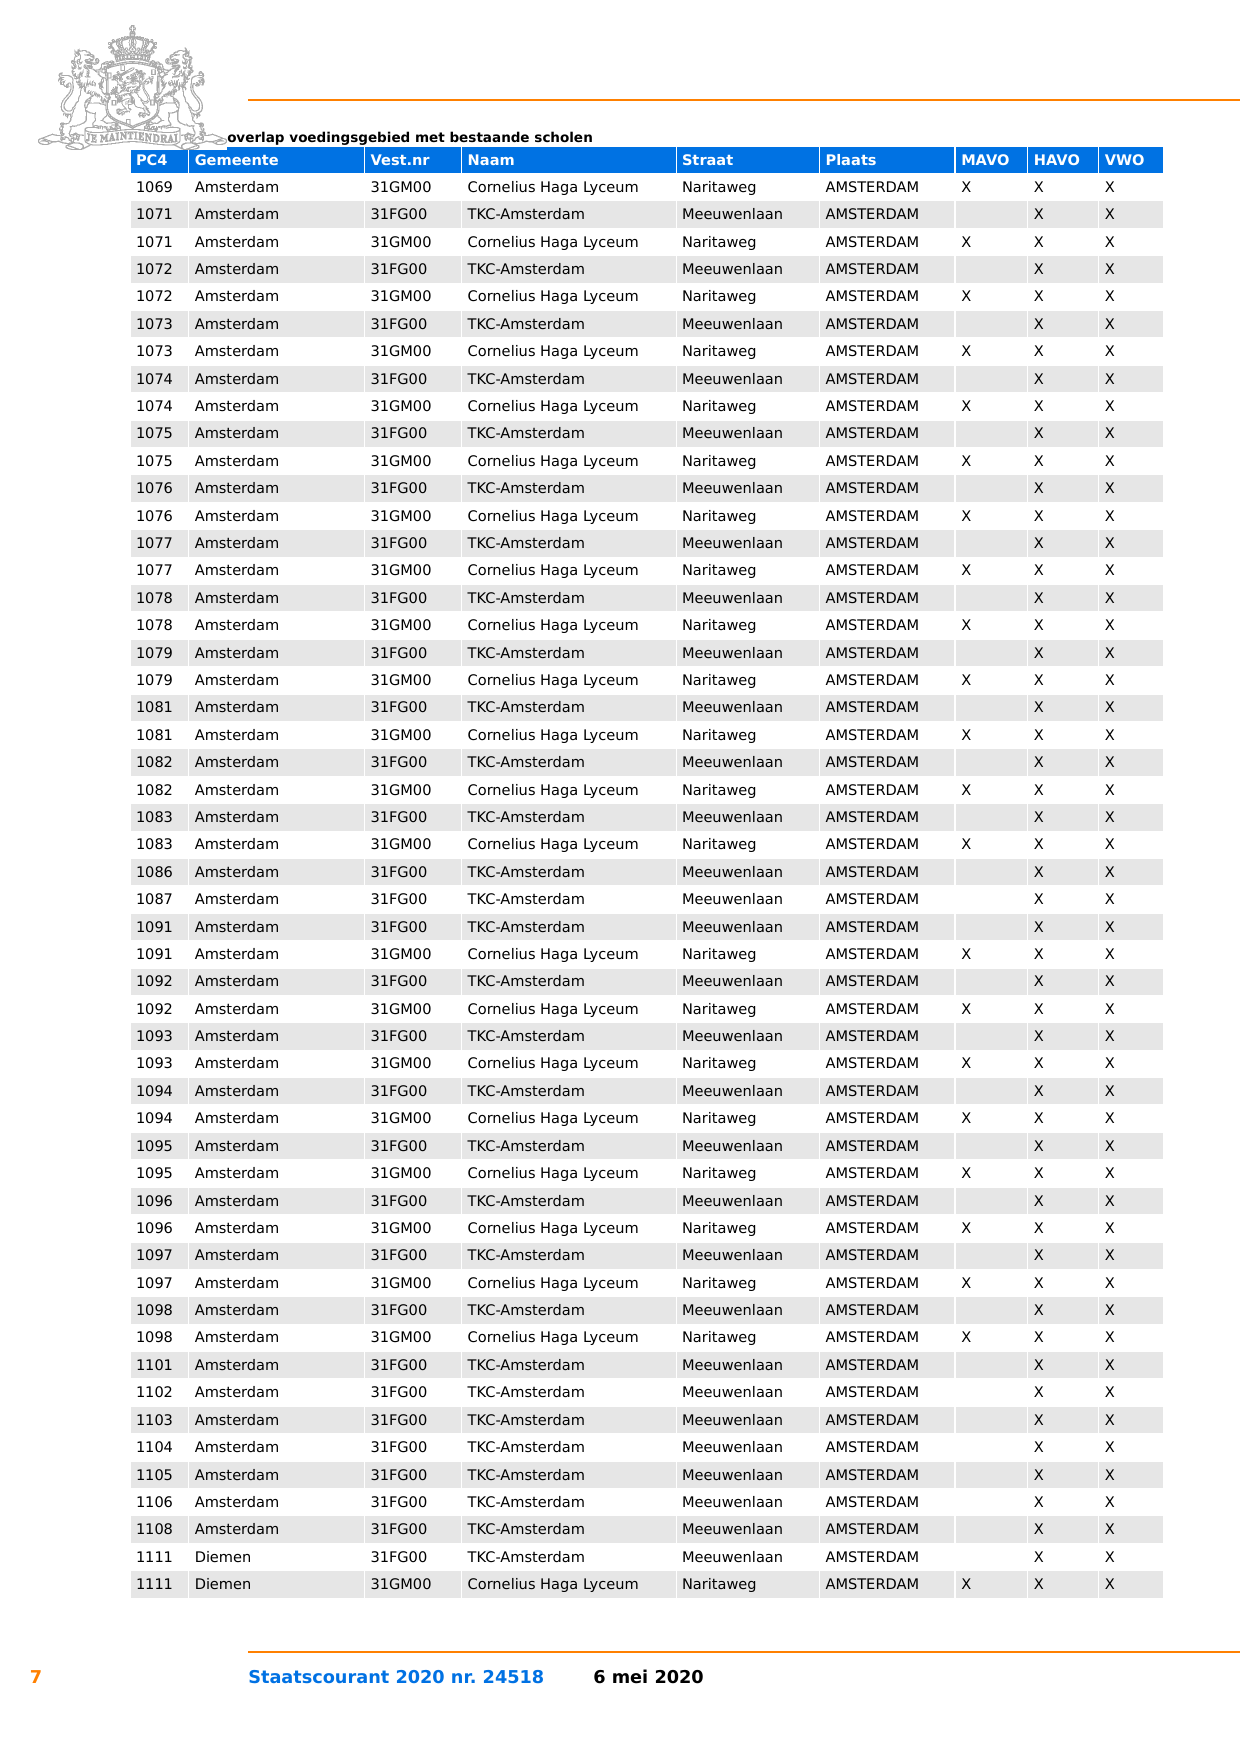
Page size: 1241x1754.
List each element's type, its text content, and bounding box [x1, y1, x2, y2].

table_cell Meeuwenlaan [677, 201, 819, 228]
table_cell [956, 1407, 1027, 1433]
table_cell AMSTERDAM [820, 1434, 954, 1461]
table_cell Naritaweg [677, 1106, 819, 1132]
table_cell 1072 [131, 284, 188, 310]
table_cell Amsterdam [189, 1462, 364, 1488]
table_cell 1078 [131, 613, 188, 639]
table_cell 31FG00 [365, 1243, 461, 1269]
table_cell X [1099, 1516, 1163, 1543]
table_cell Meeuwenlaan [677, 914, 819, 940]
table_cell TKC-Amsterdam [462, 859, 676, 885]
table_cell TKC-Amsterdam [462, 585, 676, 611]
table_cell AMSTERDAM [820, 585, 954, 611]
table_cell [956, 1133, 1027, 1159]
table_cell Meeuwenlaan [677, 1544, 819, 1570]
table_cell X [1099, 1106, 1163, 1132]
table_cell TKC-Amsterdam [462, 1462, 676, 1488]
table_cell X [956, 393, 1027, 419]
table_cell X [1028, 1270, 1098, 1296]
table_cell X [956, 832, 1027, 858]
table_cell X [1028, 1544, 1098, 1570]
table_cell 31FG00 [365, 201, 461, 228]
table_cell X [956, 1571, 1027, 1598]
table_cell 31GM00 [365, 613, 461, 639]
table_cell [956, 1188, 1027, 1214]
table_cell TKC-Amsterdam [462, 1078, 676, 1104]
table_cell 31GM00 [365, 667, 461, 693]
table_cell Naritaweg [677, 1325, 819, 1351]
table_cell 31FG00 [365, 640, 461, 666]
table_cell TKC-Amsterdam [462, 1297, 676, 1324]
table_cell Cornelius Haga Lyceum [462, 1051, 676, 1077]
table_cell 31GM00 [365, 1106, 461, 1132]
table_cell Amsterdam [189, 558, 364, 584]
table_cell TKC-Amsterdam [462, 475, 676, 502]
table_cell X [1028, 886, 1098, 913]
table_cell Meeuwenlaan [677, 421, 819, 447]
table_cell Diemen [189, 1544, 364, 1570]
table_cell Naritaweg [677, 393, 819, 419]
table_cell X [1028, 859, 1098, 885]
table_cell Cornelius Haga Lyceum [462, 996, 676, 1022]
table_cell X [1028, 695, 1098, 721]
table_cell Amsterdam [189, 1407, 364, 1433]
table_cell X [956, 1106, 1027, 1132]
table_cell 31FG00 [365, 749, 461, 776]
table_cell X [1099, 640, 1163, 666]
table_cell [956, 1243, 1027, 1269]
table_cell Meeuwenlaan [677, 749, 819, 776]
table_cell 1091 [131, 914, 188, 940]
table_cell Amsterdam [189, 530, 364, 557]
table_cell Amsterdam [189, 1297, 364, 1324]
table_cell TKC-Amsterdam [462, 1133, 676, 1159]
table_cell 31FG00 [365, 366, 461, 392]
table_cell Amsterdam [189, 996, 364, 1022]
table_cell Cornelius Haga Lyceum [462, 284, 676, 310]
table_cell AMSTERDAM [820, 667, 954, 693]
table_cell X [1099, 1078, 1163, 1104]
table_cell TKC-Amsterdam [462, 1489, 676, 1515]
table_cell TKC-Amsterdam [462, 886, 676, 913]
table_cell Amsterdam [189, 1106, 364, 1132]
table_cell X [1099, 201, 1163, 228]
table_cell 1095 [131, 1160, 188, 1187]
table_cell 1098 [131, 1325, 188, 1351]
table_cell [956, 640, 1027, 666]
table_cell Naritaweg [677, 941, 819, 967]
table_cell 31GM00 [365, 229, 461, 255]
table_cell Amsterdam [189, 1078, 364, 1104]
table_cell X [1099, 229, 1163, 255]
table_cell 31FG00 [365, 421, 461, 447]
table_cell [956, 859, 1027, 885]
table_cell 1071 [131, 201, 188, 228]
table_cell 1108 [131, 1516, 188, 1543]
table_cell 31FG00 [365, 1407, 461, 1433]
table_cell X [956, 1051, 1027, 1077]
table_cell Meeuwenlaan [677, 1133, 819, 1159]
table_cell Amsterdam [189, 667, 364, 693]
table_cell Cornelius Haga Lyceum [462, 1106, 676, 1132]
table_cell X [956, 941, 1027, 967]
table_cell TKC-Amsterdam [462, 1352, 676, 1378]
table_cell 1079 [131, 640, 188, 666]
table_cell X [1028, 777, 1098, 803]
table_cell AMSTERDAM [820, 1462, 954, 1488]
table_cell AMSTERDAM [820, 996, 954, 1022]
table_cell Amsterdam [189, 393, 364, 419]
table_cell 31GM00 [365, 722, 461, 748]
table_cell X [1028, 1215, 1098, 1241]
table_cell Cornelius Haga Lyceum [462, 393, 676, 419]
table_cell Amsterdam [189, 613, 364, 639]
table_cell Amsterdam [189, 284, 364, 310]
table_cell 31FG00 [365, 1352, 461, 1378]
table_cell AMSTERDAM [820, 1243, 954, 1269]
table_cell Meeuwenlaan [677, 1380, 819, 1406]
table_cell 31FG00 [365, 1544, 461, 1570]
table_cell AMSTERDAM [820, 1133, 954, 1159]
table_cell VWO [1099, 147, 1163, 173]
table_cell X [1028, 448, 1098, 474]
table_cell 31FG00 [365, 1297, 461, 1324]
table_cell Amsterdam [189, 1352, 364, 1378]
table_cell X [1099, 174, 1163, 200]
table_cell Amsterdam [189, 503, 364, 529]
table_cell 1087 [131, 886, 188, 913]
table_cell 1076 [131, 503, 188, 529]
table_cell X [1099, 1434, 1163, 1461]
table_cell 31FG00 [365, 311, 461, 337]
table_cell Meeuwenlaan [677, 804, 819, 831]
table_cell Naritaweg [677, 722, 819, 748]
table_cell Meeuwenlaan [677, 1188, 819, 1214]
table_cell 31FG00 [365, 585, 461, 611]
table_cell Amsterdam [189, 1516, 364, 1543]
table_cell TKC-Amsterdam [462, 969, 676, 995]
table_cell X [1099, 1380, 1163, 1406]
table_cell AMSTERDAM [820, 1544, 954, 1570]
table_cell X [1099, 695, 1163, 721]
table_cell TKC-Amsterdam [462, 749, 676, 776]
table_cell Meeuwenlaan [677, 1489, 819, 1515]
table_cell [956, 1544, 1027, 1570]
table_cell AMSTERDAM [820, 1270, 954, 1296]
table_cell 1081 [131, 695, 188, 721]
table_cell Cornelius Haga Lyceum [462, 722, 676, 748]
table_cell TKC-Amsterdam [462, 640, 676, 666]
table_cell 1082 [131, 777, 188, 803]
table_cell TKC-Amsterdam [462, 1516, 676, 1543]
table_cell X [1028, 969, 1098, 995]
table_cell X [1099, 914, 1163, 940]
table_cell Naritaweg [677, 777, 819, 803]
table_cell 1111 [131, 1544, 188, 1570]
table_cell X [1028, 503, 1098, 529]
table_cell X [1099, 1297, 1163, 1324]
table_cell 31FG00 [365, 1462, 461, 1488]
table_cell [956, 969, 1027, 995]
table_cell 1101 [131, 1352, 188, 1378]
table_cell X [1028, 1160, 1098, 1187]
table_cell X [1099, 311, 1163, 337]
table_cell AMSTERDAM [820, 695, 954, 721]
table_cell X [1028, 832, 1098, 858]
table_cell X [1028, 1462, 1098, 1488]
table_cell X [1028, 914, 1098, 940]
table_cell 31GM00 [365, 1215, 461, 1241]
table_cell Cornelius Haga Lyceum [462, 613, 676, 639]
table_cell X [1099, 969, 1163, 995]
table_cell Meeuwenlaan [677, 859, 819, 885]
table_cell 1074 [131, 393, 188, 419]
table_cell 31GM00 [365, 339, 461, 365]
table_cell 1094 [131, 1078, 188, 1104]
table_cell Cornelius Haga Lyceum [462, 1160, 676, 1187]
table_cell AMSTERDAM [820, 1160, 954, 1187]
table_cell Meeuwenlaan [677, 640, 819, 666]
table_cell Meeuwenlaan [677, 1352, 819, 1378]
table_cell Amsterdam [189, 1380, 364, 1406]
table_cell Naritaweg [677, 229, 819, 255]
table_cell X [1028, 585, 1098, 611]
table_cell 31FG00 [365, 530, 461, 557]
table_cell 31GM00 [365, 284, 461, 310]
table_cell Vest.nr [365, 147, 461, 173]
table_cell Naritaweg [677, 558, 819, 584]
table_cell Cornelius Haga Lyceum [462, 339, 676, 365]
table_cell AMSTERDAM [820, 339, 954, 365]
table_cell 31GM00 [365, 1270, 461, 1296]
table_cell 1083 [131, 804, 188, 831]
table_cell 1091 [131, 941, 188, 967]
table_cell Cornelius Haga Lyceum [462, 941, 676, 967]
table_cell AMSTERDAM [820, 722, 954, 748]
table_cell X [1028, 613, 1098, 639]
table_cell X [1099, 1544, 1163, 1570]
table_cell Meeuwenlaan [677, 886, 819, 913]
table_cell X [1028, 284, 1098, 310]
table_cell Cornelius Haga Lyceum [462, 1270, 676, 1296]
table_cell X [1099, 749, 1163, 776]
table_cell Amsterdam [189, 832, 364, 858]
table_cell Naritaweg [677, 1571, 819, 1598]
table_cell 31GM00 [365, 777, 461, 803]
table_cell AMSTERDAM [820, 1023, 954, 1050]
table_cell Meeuwenlaan [677, 475, 819, 502]
table_cell Naritaweg [677, 1270, 819, 1296]
table_cell Cornelius Haga Lyceum [462, 229, 676, 255]
table_cell X [1099, 530, 1163, 557]
table_cell X [1028, 1489, 1098, 1515]
table_cell X [1028, 804, 1098, 831]
table_cell TKC-Amsterdam [462, 311, 676, 337]
table_cell Amsterdam [189, 777, 364, 803]
table_cell AMSTERDAM [820, 421, 954, 447]
table_cell 31GM00 [365, 1325, 461, 1351]
table_cell 1077 [131, 530, 188, 557]
table_cell X [1099, 886, 1163, 913]
table_cell TKC-Amsterdam [462, 914, 676, 940]
table_cell X [1099, 722, 1163, 748]
table_cell [956, 475, 1027, 502]
table_cell 31GM00 [365, 996, 461, 1022]
table_cell X [1028, 1133, 1098, 1159]
table_cell X [1099, 613, 1163, 639]
table_cell X [1028, 421, 1098, 447]
table_cell 31GM00 [365, 393, 461, 419]
table_cell X [1028, 1106, 1098, 1132]
table_cell MAVO [956, 147, 1027, 173]
table_cell X [1099, 941, 1163, 967]
table_cell [956, 1078, 1027, 1104]
table_cell AMSTERDAM [820, 1325, 954, 1351]
table_cell AMSTERDAM [820, 1215, 954, 1241]
table_cell X [1099, 366, 1163, 392]
table_cell 1079 [131, 667, 188, 693]
table_cell 1097 [131, 1243, 188, 1269]
table_cell Meeuwenlaan [677, 366, 819, 392]
table_cell X [1099, 1270, 1163, 1296]
table_cell X [1028, 640, 1098, 666]
table_cell Amsterdam [189, 585, 364, 611]
table_cell X [1028, 174, 1098, 200]
table_cell X [1099, 1160, 1163, 1187]
table_cell Naritaweg [677, 1215, 819, 1241]
table_cell Cornelius Haga Lyceum [462, 1571, 676, 1598]
table_cell AMSTERDAM [820, 503, 954, 529]
table_cell [956, 366, 1027, 392]
table_cell 1092 [131, 969, 188, 995]
table_cell AMSTERDAM [820, 1516, 954, 1543]
table_cell TKC-Amsterdam [462, 1023, 676, 1050]
table_cell 31GM00 [365, 558, 461, 584]
table_cell 31FG00 [365, 804, 461, 831]
table_cell X [956, 174, 1027, 200]
table_cell AMSTERDAM [820, 804, 954, 831]
table_cell X [956, 1160, 1027, 1187]
table_cell 1075 [131, 448, 188, 474]
table_cell X [1028, 1325, 1098, 1351]
table_cell Amsterdam [189, 421, 364, 447]
table_cell AMSTERDAM [820, 256, 954, 283]
table_cell Naritaweg [677, 448, 819, 474]
table_cell 31FG00 [365, 475, 461, 502]
table_cell X [1099, 558, 1163, 584]
table_cell X [1099, 1325, 1163, 1351]
table_cell AMSTERDAM [820, 1297, 954, 1324]
table_cell X [956, 284, 1027, 310]
table_cell 31FG00 [365, 859, 461, 885]
table_cell AMSTERDAM [820, 640, 954, 666]
table_cell AMSTERDAM [820, 969, 954, 995]
table_cell AMSTERDAM [820, 448, 954, 474]
table_cell X [1028, 1078, 1098, 1104]
table_cell AMSTERDAM [820, 311, 954, 337]
table_cell [956, 311, 1027, 337]
table_cell 1082 [131, 749, 188, 776]
table_cell TKC-Amsterdam [462, 1434, 676, 1461]
table_cell TKC-Amsterdam [462, 1188, 676, 1214]
table_cell X [1028, 256, 1098, 283]
table_cell TKC-Amsterdam [462, 1407, 676, 1433]
table_cell X [1099, 284, 1163, 310]
table_cell Naritaweg [677, 832, 819, 858]
table_cell X [1099, 777, 1163, 803]
table_cell 1096 [131, 1215, 188, 1241]
table_cell 1094 [131, 1106, 188, 1132]
table_cell Cornelius Haga Lyceum [462, 174, 676, 200]
table_cell Cornelius Haga Lyceum [462, 1215, 676, 1241]
table_cell X [1028, 1407, 1098, 1433]
table_cell Meeuwenlaan [677, 1462, 819, 1488]
table_cell Cornelius Haga Lyceum [462, 777, 676, 803]
table_cell AMSTERDAM [820, 393, 954, 419]
table_cell X [956, 613, 1027, 639]
table_cell Amsterdam [189, 1051, 364, 1077]
table_cell 1103 [131, 1407, 188, 1433]
table_cell AMSTERDAM [820, 777, 954, 803]
table_cell Amsterdam [189, 1160, 364, 1187]
table_cell X [1028, 1516, 1098, 1543]
table_cell Cornelius Haga Lyceum [462, 448, 676, 474]
table_cell TKC-Amsterdam [462, 201, 676, 228]
table_cell [956, 1023, 1027, 1050]
table_cell [956, 201, 1027, 228]
table_cell [956, 1380, 1027, 1406]
table_cell X [1099, 503, 1163, 529]
table_cell 31FG00 [365, 1434, 461, 1461]
table_cell X [1099, 859, 1163, 885]
table_cell X [956, 667, 1027, 693]
table_cell Meeuwenlaan [677, 256, 819, 283]
table_cell X [1099, 339, 1163, 365]
table_cell Naritaweg [677, 174, 819, 200]
table_cell [956, 749, 1027, 776]
table_cell 31FG00 [365, 1489, 461, 1515]
table_cell TKC-Amsterdam [462, 695, 676, 721]
table_cell Meeuwenlaan [677, 969, 819, 995]
table_cell X [1028, 229, 1098, 255]
table_cell Amsterdam [189, 339, 364, 365]
table_cell Amsterdam [189, 914, 364, 940]
table_cell X [1028, 1380, 1098, 1406]
table_cell Amsterdam [189, 366, 364, 392]
table_cell AMSTERDAM [820, 1407, 954, 1433]
table_cell X [1099, 1462, 1163, 1488]
table_cell Amsterdam [189, 229, 364, 255]
table_cell Meeuwenlaan [677, 530, 819, 557]
table_cell Cornelius Haga Lyceum [462, 558, 676, 584]
table_cell 1106 [131, 1489, 188, 1515]
table_cell Meeuwenlaan [677, 1434, 819, 1461]
table_cell X [1099, 256, 1163, 283]
table_header overlap voedingsgebied met bestaande scholen [227, 130, 1163, 146]
table_cell TKC-Amsterdam [462, 366, 676, 392]
table_cell X [1099, 421, 1163, 447]
table_cell X [1028, 1571, 1098, 1598]
table_cell X [1028, 530, 1098, 557]
table_cell AMSTERDAM [820, 1489, 954, 1515]
table_cell Amsterdam [189, 1133, 364, 1159]
table_cell Cornelius Haga Lyceum [462, 832, 676, 858]
table_cell Amsterdam [189, 174, 364, 200]
table_cell X [1028, 201, 1098, 228]
table_cell X [1028, 1297, 1098, 1324]
table_cell Amsterdam [189, 722, 364, 748]
table_cell 1095 [131, 1133, 188, 1159]
table_cell Meeuwenlaan [677, 1407, 819, 1433]
table_cell [956, 886, 1027, 913]
table_cell 1072 [131, 256, 188, 283]
table_cell 31FG00 [365, 1078, 461, 1104]
table_cell Amsterdam [189, 256, 364, 283]
table_cell 1075 [131, 421, 188, 447]
table_cell X [956, 558, 1027, 584]
table_cell PC4 [131, 150, 188, 173]
table_cell TKC-Amsterdam [462, 1544, 676, 1570]
table_cell X [956, 1325, 1027, 1351]
table_cell 31FG00 [365, 886, 461, 913]
table_cell 31FG00 [365, 1188, 461, 1214]
table_cell AMSTERDAM [820, 941, 954, 967]
table_cell [956, 1297, 1027, 1324]
table_cell AMSTERDAM [820, 613, 954, 639]
table_cell AMSTERDAM [820, 859, 954, 885]
table_cell X [1099, 1352, 1163, 1378]
table_cell Amsterdam [189, 201, 364, 228]
table_cell AMSTERDAM [820, 174, 954, 200]
table_cell X [1028, 1352, 1098, 1378]
table_cell [956, 530, 1027, 557]
table_cell X [956, 777, 1027, 803]
table_cell X [956, 503, 1027, 529]
table_cell X [1028, 1188, 1098, 1214]
table_cell TKC-Amsterdam [462, 1243, 676, 1269]
table_cell Amsterdam [189, 969, 364, 995]
table_cell X [1099, 1407, 1163, 1433]
table_cell Amsterdam [189, 1188, 364, 1214]
table_cell Plaats [820, 147, 954, 173]
table_cell X [956, 1215, 1027, 1241]
table_cell Meeuwenlaan [677, 1023, 819, 1050]
table_cell X [1028, 722, 1098, 748]
table_cell Cornelius Haga Lyceum [462, 503, 676, 529]
table_cell 1092 [131, 996, 188, 1022]
table_cell AMSTERDAM [820, 366, 954, 392]
table_cell 31GM00 [365, 503, 461, 529]
table_cell X [1099, 1571, 1163, 1598]
table_cell [956, 421, 1027, 447]
table_cell X [1099, 1133, 1163, 1159]
table_cell Amsterdam [189, 941, 364, 967]
table_cell Amsterdam [189, 448, 364, 474]
table_cell HAVO [1028, 147, 1098, 173]
table_cell X [1099, 1023, 1163, 1050]
table_cell X [1099, 804, 1163, 831]
table_cell Meeuwenlaan [677, 311, 819, 337]
table_cell X [1099, 996, 1163, 1022]
table_cell AMSTERDAM [820, 475, 954, 502]
table_cell Meeuwenlaan [677, 585, 819, 611]
table_cell [956, 804, 1027, 831]
table_cell X [1099, 475, 1163, 502]
table_cell Amsterdam [189, 311, 364, 337]
table_cell AMSTERDAM [820, 284, 954, 310]
table_cell X [1028, 311, 1098, 337]
table_cell X [1099, 1188, 1163, 1214]
table_cell AMSTERDAM [820, 1380, 954, 1406]
table_cell Amsterdam [189, 749, 364, 776]
table_cell Amsterdam [189, 640, 364, 666]
table_cell AMSTERDAM [820, 201, 954, 228]
table_cell X [1028, 475, 1098, 502]
table_cell 1104 [131, 1434, 188, 1461]
table_cell Amsterdam [189, 1489, 364, 1515]
table_cell [956, 1434, 1027, 1461]
table_cell 31GM00 [365, 174, 461, 200]
table_cell AMSTERDAM [820, 1078, 954, 1104]
table_cell 1086 [131, 859, 188, 885]
table_cell 31GM00 [365, 1571, 461, 1598]
table_cell X [956, 996, 1027, 1022]
table_cell [956, 585, 1027, 611]
table_cell X [1099, 1243, 1163, 1269]
table_cell Cornelius Haga Lyceum [462, 1325, 676, 1351]
table_cell Amsterdam [189, 1434, 364, 1461]
table_cell X [1028, 749, 1098, 776]
table_cell X [956, 229, 1027, 255]
table_cell AMSTERDAM [820, 530, 954, 557]
table_cell 31FG00 [365, 1023, 461, 1050]
table_cell X [1099, 448, 1163, 474]
table_cell 31FG00 [365, 1133, 461, 1159]
table_cell X [1099, 1051, 1163, 1077]
table_cell 1069 [131, 174, 188, 200]
table_cell [956, 1462, 1027, 1488]
table_cell 1073 [131, 339, 188, 365]
table_cell 31GM00 [365, 1160, 461, 1187]
table_cell [956, 1352, 1027, 1378]
table_cell TKC-Amsterdam [462, 804, 676, 831]
table_cell 1105 [131, 1462, 188, 1488]
table_cell Meeuwenlaan [677, 695, 819, 721]
table_cell Amsterdam [189, 1325, 364, 1351]
table_cell Naam [462, 147, 676, 173]
table_cell X [1028, 941, 1098, 967]
table_cell 1077 [131, 558, 188, 584]
table_cell 1096 [131, 1188, 188, 1214]
table_cell 31FG00 [365, 969, 461, 995]
table_cell Naritaweg [677, 339, 819, 365]
table_cell [956, 1489, 1027, 1515]
table_cell AMSTERDAM [820, 558, 954, 584]
table_cell X [956, 722, 1027, 748]
table_cell X [956, 1270, 1027, 1296]
table_cell 1102 [131, 1380, 188, 1406]
table_cell 1098 [131, 1297, 188, 1324]
table_cell X [1028, 558, 1098, 584]
table_cell Amsterdam [189, 695, 364, 721]
table_cell 1097 [131, 1270, 188, 1296]
table_cell Naritaweg [677, 1051, 819, 1077]
table_cell Naritaweg [677, 613, 819, 639]
table_cell Naritaweg [677, 1160, 819, 1187]
table_cell X [1099, 393, 1163, 419]
table_cell X [1099, 1215, 1163, 1241]
table_cell X [1028, 393, 1098, 419]
table_cell Naritaweg [677, 503, 819, 529]
table_cell Naritaweg [677, 667, 819, 693]
table_cell Cornelius Haga Lyceum [462, 667, 676, 693]
table_cell 1074 [131, 366, 188, 392]
table_cell Meeuwenlaan [677, 1078, 819, 1104]
table_cell X [1028, 996, 1098, 1022]
table_cell Amsterdam [189, 1023, 364, 1050]
table_cell Gemeente [189, 147, 364, 173]
table_cell 1081 [131, 722, 188, 748]
table_cell [956, 256, 1027, 283]
table_cell 1078 [131, 585, 188, 611]
table_cell 31FG00 [365, 1516, 461, 1543]
table_cell 31GM00 [365, 941, 461, 967]
table_cell 31GM00 [365, 1051, 461, 1077]
table_cell Amsterdam [189, 859, 364, 885]
table_cell 31FG00 [365, 695, 461, 721]
table_cell X [1028, 339, 1098, 365]
table_cell X [1099, 585, 1163, 611]
table_cell AMSTERDAM [820, 229, 954, 255]
table_cell Amsterdam [189, 1243, 364, 1269]
picture [38, 25, 227, 150]
table_cell X [1028, 1051, 1098, 1077]
table_cell AMSTERDAM [820, 1571, 954, 1598]
table_cell TKC-Amsterdam [462, 256, 676, 283]
table_cell AMSTERDAM [820, 1188, 954, 1214]
table_cell AMSTERDAM [820, 1051, 954, 1077]
table_cell Meeuwenlaan [677, 1297, 819, 1324]
table_cell X [956, 448, 1027, 474]
table_cell 1083 [131, 832, 188, 858]
table_cell AMSTERDAM [820, 886, 954, 913]
table_cell 1111 [131, 1571, 188, 1598]
table_cell X [1099, 1489, 1163, 1515]
table_cell 1076 [131, 475, 188, 502]
table_cell 1093 [131, 1051, 188, 1077]
table_cell AMSTERDAM [820, 1352, 954, 1378]
table_cell TKC-Amsterdam [462, 530, 676, 557]
table_cell X [1028, 667, 1098, 693]
table_cell AMSTERDAM [820, 749, 954, 776]
table_cell AMSTERDAM [820, 914, 954, 940]
table_cell Meeuwenlaan [677, 1243, 819, 1269]
table_cell TKC-Amsterdam [462, 1380, 676, 1406]
table_cell 1093 [131, 1023, 188, 1050]
table_cell TKC-Amsterdam [462, 421, 676, 447]
table_cell 1073 [131, 311, 188, 337]
table_cell Amsterdam [189, 1270, 364, 1296]
table_cell Naritaweg [677, 284, 819, 310]
table_cell Amsterdam [189, 475, 364, 502]
table_cell Meeuwenlaan [677, 1516, 819, 1543]
table_cell Naritaweg [677, 996, 819, 1022]
table_cell Diemen [189, 1571, 364, 1598]
table_cell 31GM00 [365, 832, 461, 858]
table_cell [956, 914, 1027, 940]
table_cell X [1028, 366, 1098, 392]
table_cell Amsterdam [189, 804, 364, 831]
table_cell Straat [677, 147, 819, 173]
table_cell X [1028, 1023, 1098, 1050]
table_cell X [1099, 667, 1163, 693]
table_cell 1071 [131, 229, 188, 255]
table_cell AMSTERDAM [820, 832, 954, 858]
table_cell 31FG00 [365, 1380, 461, 1406]
table_cell [956, 695, 1027, 721]
table_cell X [1099, 832, 1163, 858]
table_cell 31FG00 [365, 914, 461, 940]
table_cell Amsterdam [189, 1215, 364, 1241]
table_cell 31GM00 [365, 448, 461, 474]
table_cell Amsterdam [189, 886, 364, 913]
table_cell AMSTERDAM [820, 1106, 954, 1132]
table_cell 31FG00 [365, 256, 461, 283]
table_cell X [1028, 1434, 1098, 1461]
table_cell X [1028, 1243, 1098, 1269]
table_cell [956, 1516, 1027, 1543]
table_cell X [956, 339, 1027, 365]
